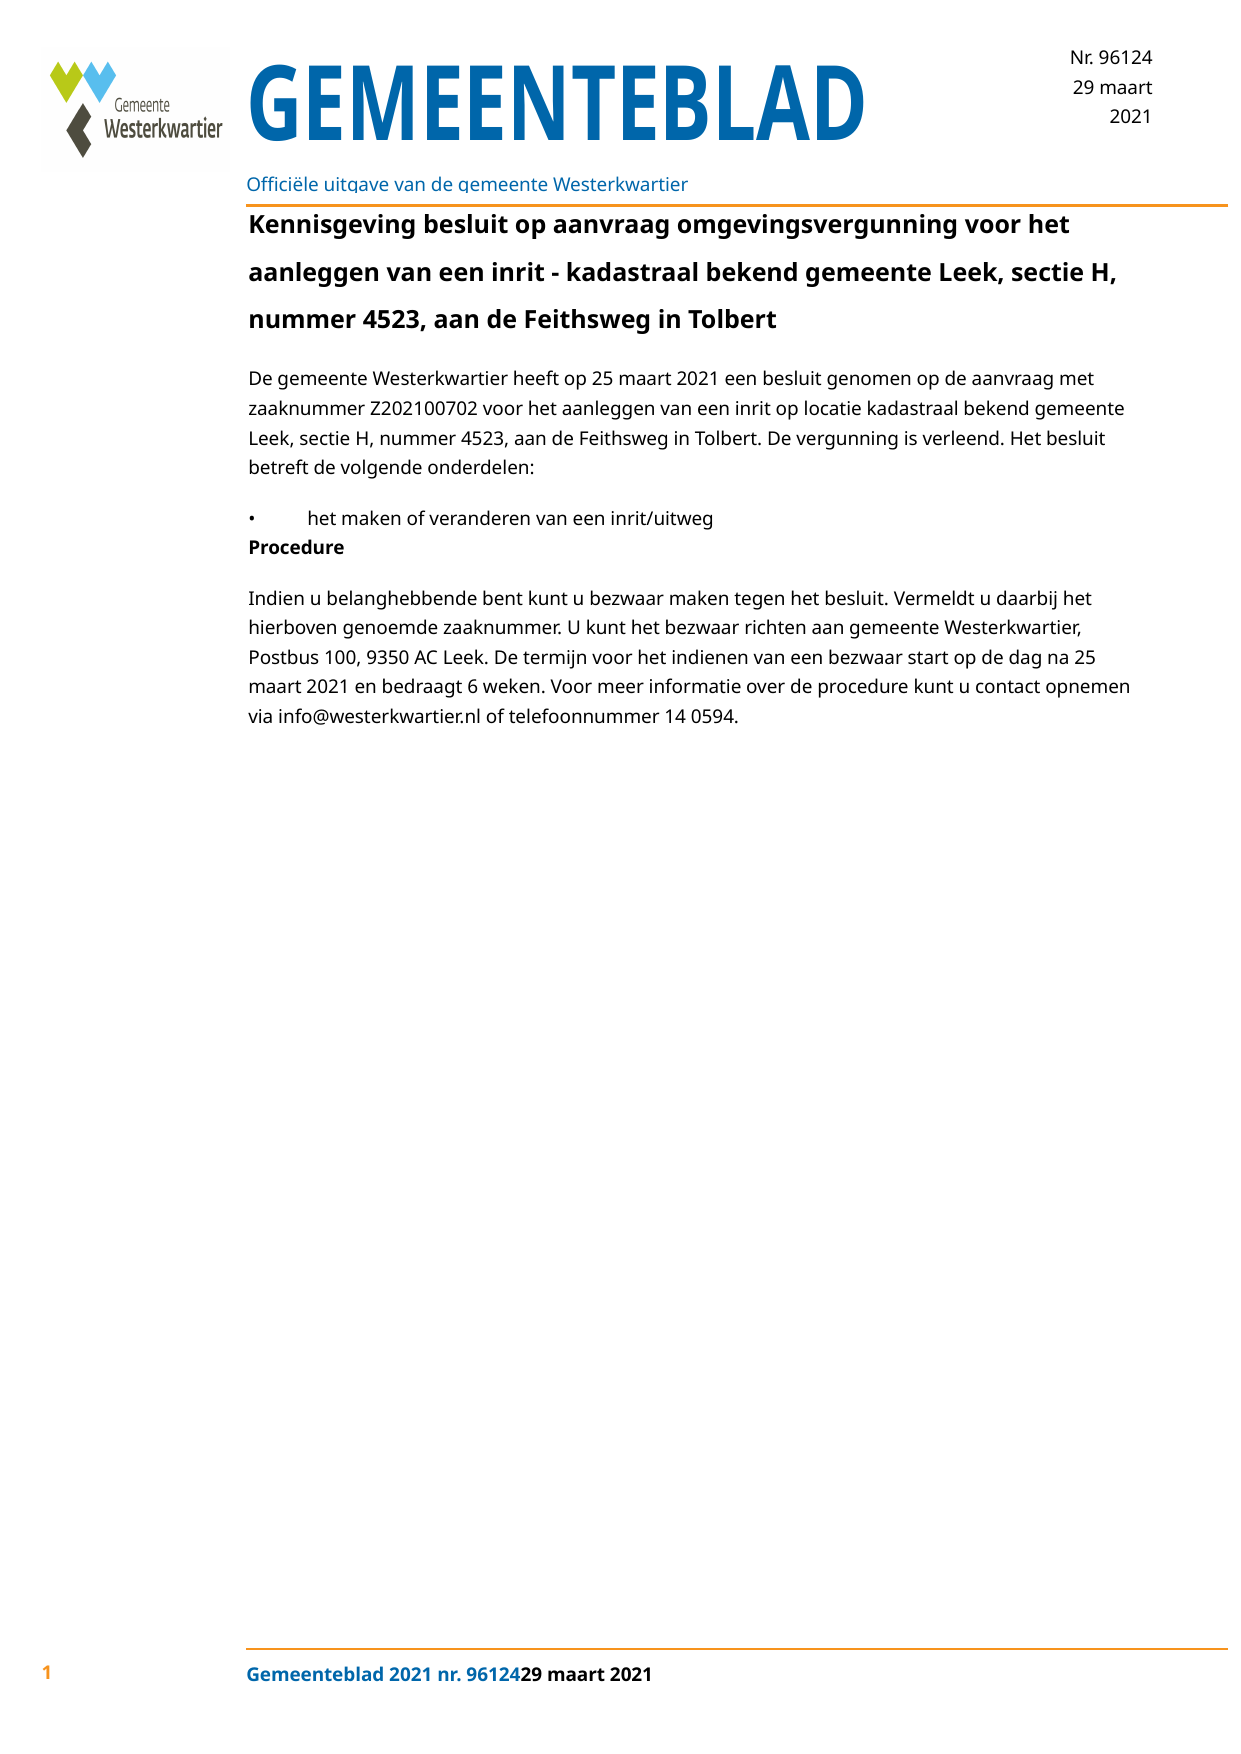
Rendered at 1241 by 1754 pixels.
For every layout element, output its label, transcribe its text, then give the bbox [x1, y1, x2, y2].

text Procedure [248, 534, 1152, 560]
text Indien u belanghebbende bent kunt u bezwaar maken tegen het besluit. Vermeldt u daarbij het hierboven genoemde zaaknummer. U kunt het bezwaar richten aan gemeente Westerkwartier, Postbus 100, 9350 AC Leek. De termijn voor het indienen van een bezwaar start op de dag na 25 maart 2021 en bedraagt 6 weken. Voor meer informatie over de procedure kunt u contact opnemen via info@westerkwartier.nl of telefoonnummer 14 0594. [248, 585, 1152, 729]
text De gemeente Westerkwartier heeft op 25 maart 2021 een besluit genomen op de aanvraag met zaaknummer Z202100702 voor het aanleggen van een inrit op locatie kadastraal bekend gemeente Leek, sectie H, nummer 4523, aan de Feithsweg in Tolbert. De vergunning is verleend. Het besluit betreft de volgende onderdelen: [248, 366, 1152, 480]
picture [41, 47, 231, 172]
list het maken of veranderen van een inrit/uitweg [248, 505, 1152, 530]
text Kennisgeving besluit op aanvraag omgevingsvergunning voor het aanleggen van een inrit - kadastraal bekend gemeente Leek, sectie H, nummer 4523, aan de Feithsweg in Tolbert [248, 207, 1152, 336]
